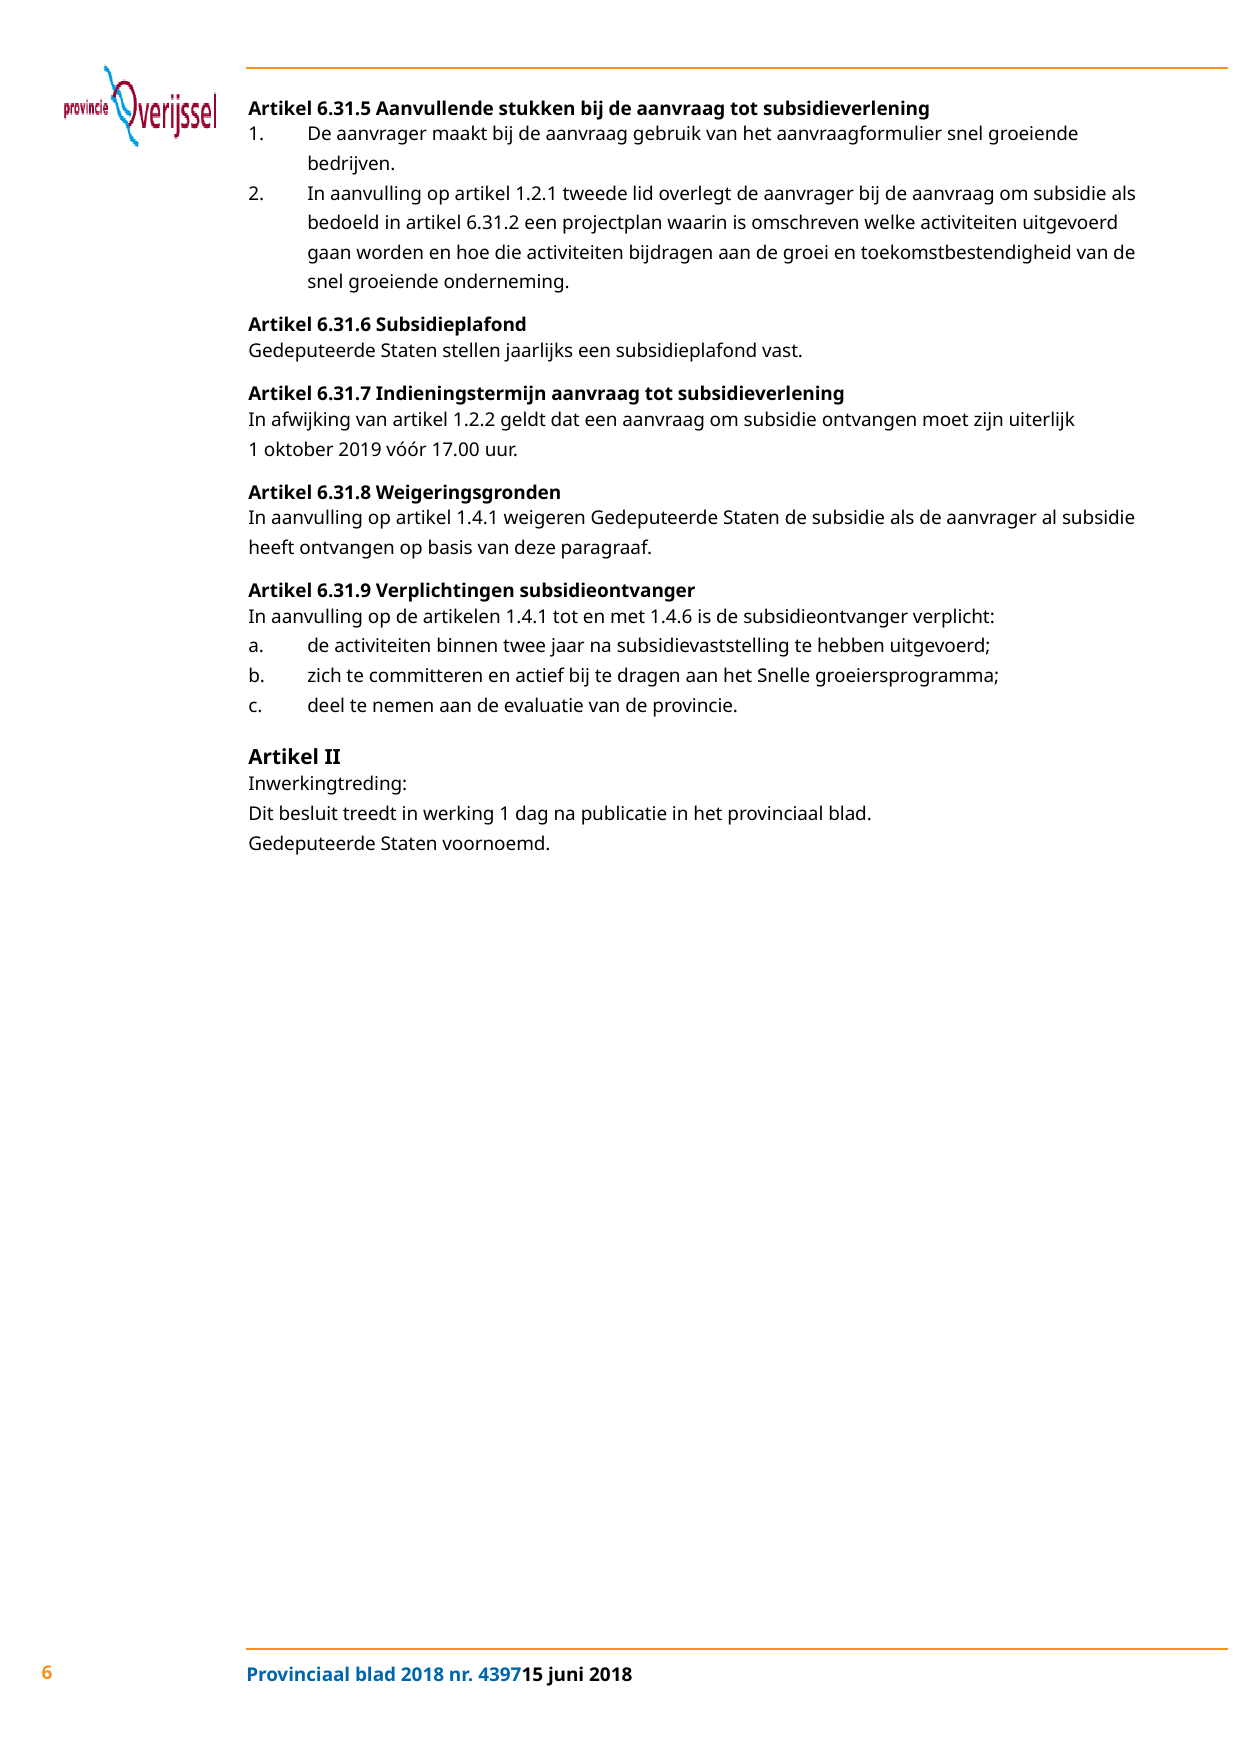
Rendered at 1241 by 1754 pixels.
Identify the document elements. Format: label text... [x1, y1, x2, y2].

text Gedeputeerde Staten voornoemd. [248, 830, 1152, 856]
text Gedeputeerde Staten stellen jaarlijks een subsidieplafond vast. [248, 337, 1152, 363]
list zich te committeren en actief bij te dragen aan het Snelle groeiersprogramma; [248, 662, 1152, 688]
text Artikel 6.31.5 Aanvullende stukken bij de aanvraag tot subsidieverlening [248, 95, 1152, 121]
text Artikel 6.31.7 Indieningstermijn aanvraag tot subsidieverlening [248, 380, 1152, 406]
text In aanvulling op artikel 1.4.1 weigeren Gedeputeerde Staten de subsidie als de aanvrager al subsidie heeft ontvangen op basis van deze paragraaf. [248, 504, 1152, 560]
text Dit besluit treedt in werking 1 dag na publicatie in het provinciaal blad. [248, 800, 1152, 826]
text Artikel 6.31.6 Subsidieplafond [248, 312, 1152, 337]
text In aanvulling op de artikelen 1.4.1 tot en met 1.4.6 is de subsidieontvanger verplicht: [248, 603, 1152, 629]
text In afwijking van artikel 1.2.2 geldt dat een aanvraag om subsidie ontvangen moet zijn uiterlijk 1 oktober 2019 vóór 17.00 uur. [248, 406, 1152, 461]
picture [41, 47, 231, 172]
text Artikel 6.31.8 Weigeringsgronden [248, 479, 1152, 504]
list De aanvrager maakt bij de aanvraag gebruik van het aanvraagformulier snel groeiende bedrijven. [248, 121, 1152, 176]
text Inwerkingtreding: [248, 771, 1152, 796]
list de activiteiten binnen twee jaar na subsidievaststelling te hebben uitgevoerd; [248, 633, 1152, 658]
text Artikel II [248, 742, 1152, 771]
list In aanvulling op artikel 1.2.1 tweede lid overlegt de aanvrager bij de aanvraag om subsidie als bedoeld in artikel 6.31.2 een projectplan waarin is omschreven welke activiteiten uitgevoerd gaan worden en hoe die activiteiten bijdragen aan de groei en toekomstbestendigheid van de snel groeiende onderneming. [248, 180, 1152, 294]
list deel te nemen aan de evaluatie van de provincie. [248, 692, 1152, 717]
text Artikel 6.31.9 Verplichtingen subsidieontvanger [248, 577, 1152, 603]
